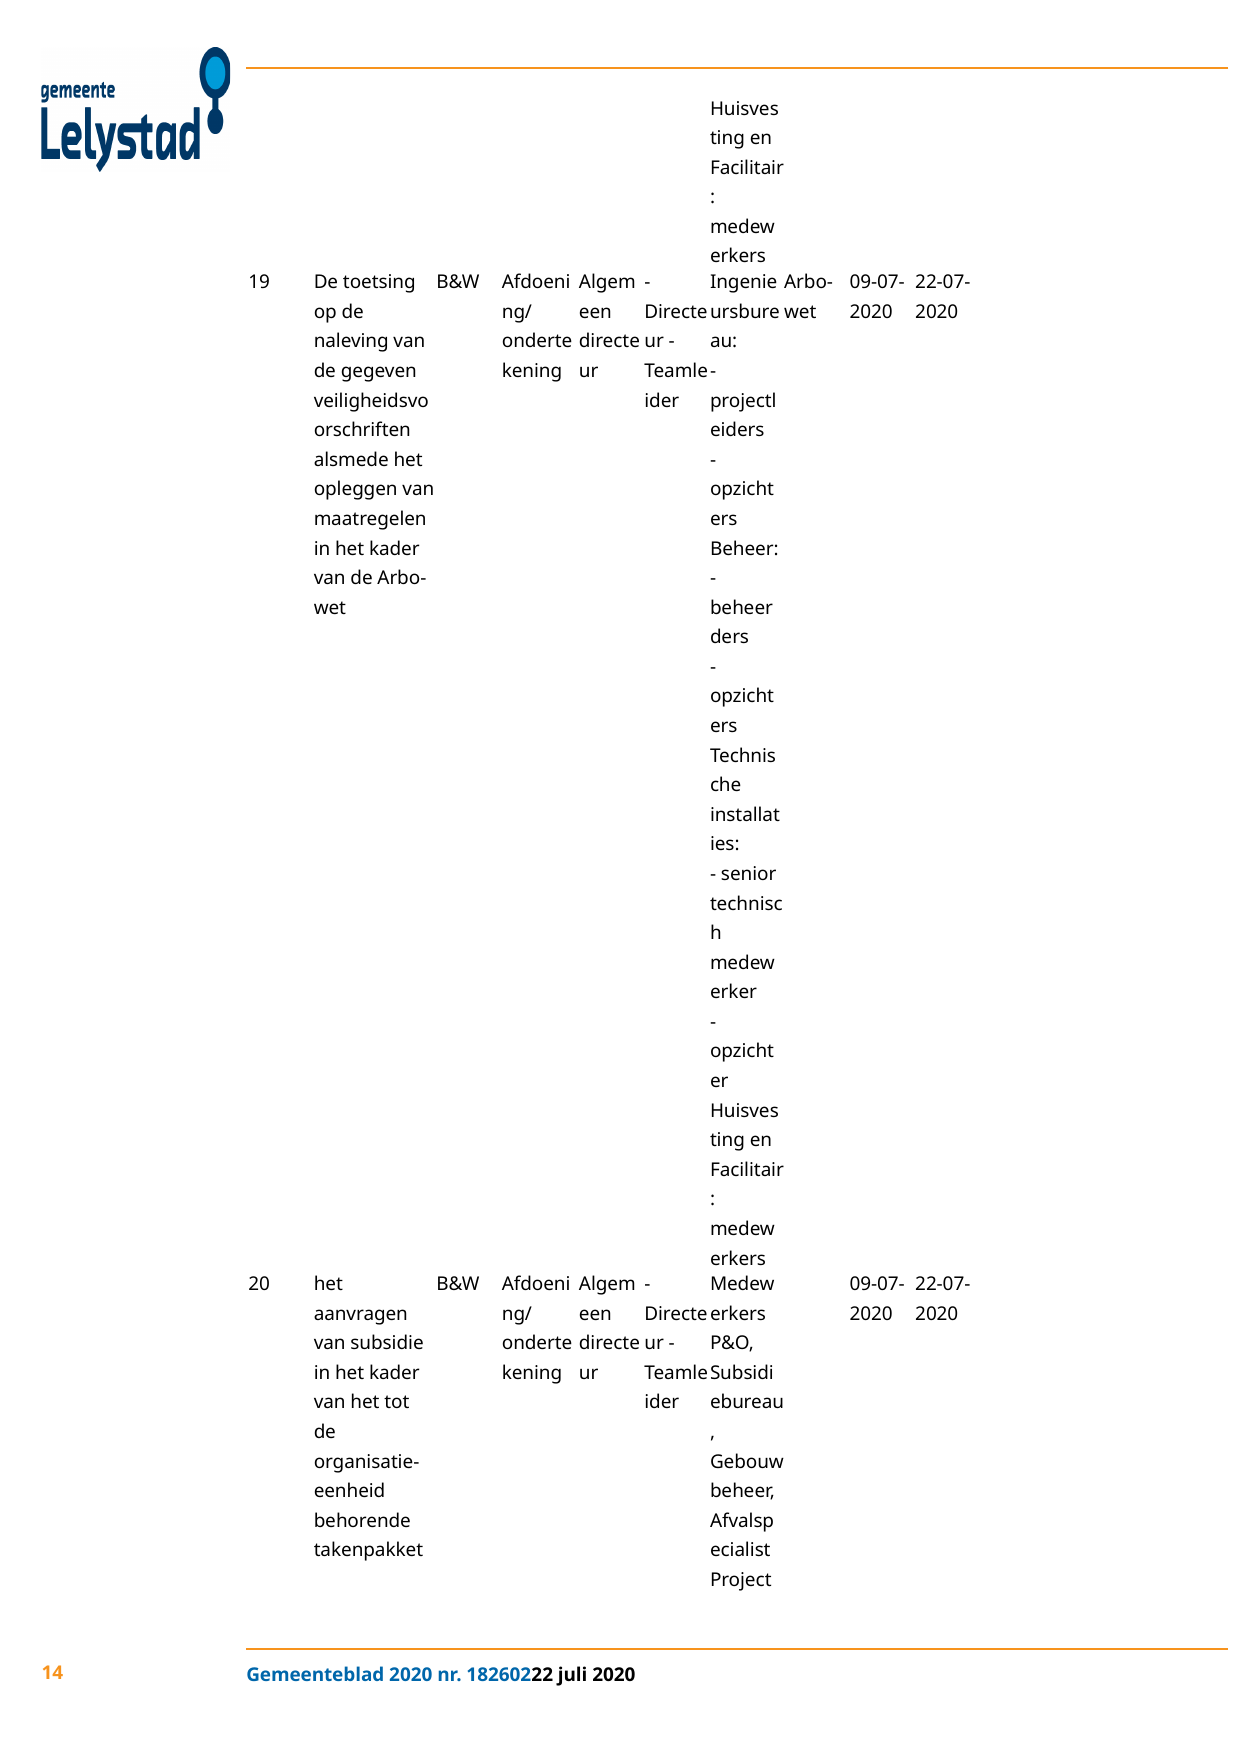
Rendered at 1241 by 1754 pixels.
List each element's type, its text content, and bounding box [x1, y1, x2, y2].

table_cell Huisvesting en Facilitair: medewerkers [710, 95, 784, 268]
table_cell [980, 95, 1152, 268]
table_cell De toetsing op de naleving van de gegeven veiligheidsvoorschriften alsmede het opleggen van maatregelen in het kader van de Arbo-wet [314, 269, 436, 1270]
table_cell [980, 269, 1152, 1270]
table_cell [644, 95, 710, 268]
table_cell Medewerkers P&O, Subsidiebureau, Gebouwbeheer, Afvalspecialist Project [710, 1270, 784, 1592]
table_cell [980, 1270, 1152, 1592]
table_cell Afdoening/ondertekening [502, 269, 579, 1270]
table_cell [248, 95, 313, 268]
table_cell [502, 95, 579, 268]
table_cell B&W [436, 1270, 502, 1592]
table_cell 20 [248, 1270, 313, 1592]
table_cell [849, 95, 915, 268]
table_cell [314, 95, 436, 268]
table_cell [915, 95, 980, 268]
table_cell Arbo-wet [784, 269, 849, 1270]
table_cell Ingenieursbureau: - projectleiders - opzichters Beheer: - beheerders - opzichters Technische installaties: - senior technisch medewerker - opzichter Huisvesting en Facilitair: medewerkers [710, 269, 784, 1270]
table_cell [436, 95, 502, 268]
table_cell [579, 95, 644, 268]
table_cell [784, 95, 849, 268]
table_cell 22-07-2020 [915, 1270, 980, 1592]
table_cell 19 [248, 269, 313, 1270]
table_cell Afdoening/ondertekening [502, 1270, 579, 1592]
table_cell 09-07-2020 [849, 269, 915, 1270]
table_cell het aanvragen van subsidie in het kader van het tot de organisatie-eenheid behorende takenpakket [314, 1270, 436, 1592]
table_cell [784, 1270, 849, 1592]
table_cell 22-07-2020 [915, 269, 980, 1270]
table_cell - Directeur - Teamleider [644, 269, 710, 1270]
picture [41, 47, 231, 172]
table_cell 09-07-2020 [849, 1270, 915, 1592]
table_cell Algemeen directeur [579, 269, 644, 1270]
table_cell Algemeen directeur [579, 1270, 644, 1592]
table_cell - Directeur - Teamleider [644, 1270, 710, 1592]
table_cell B&W [436, 269, 502, 1270]
